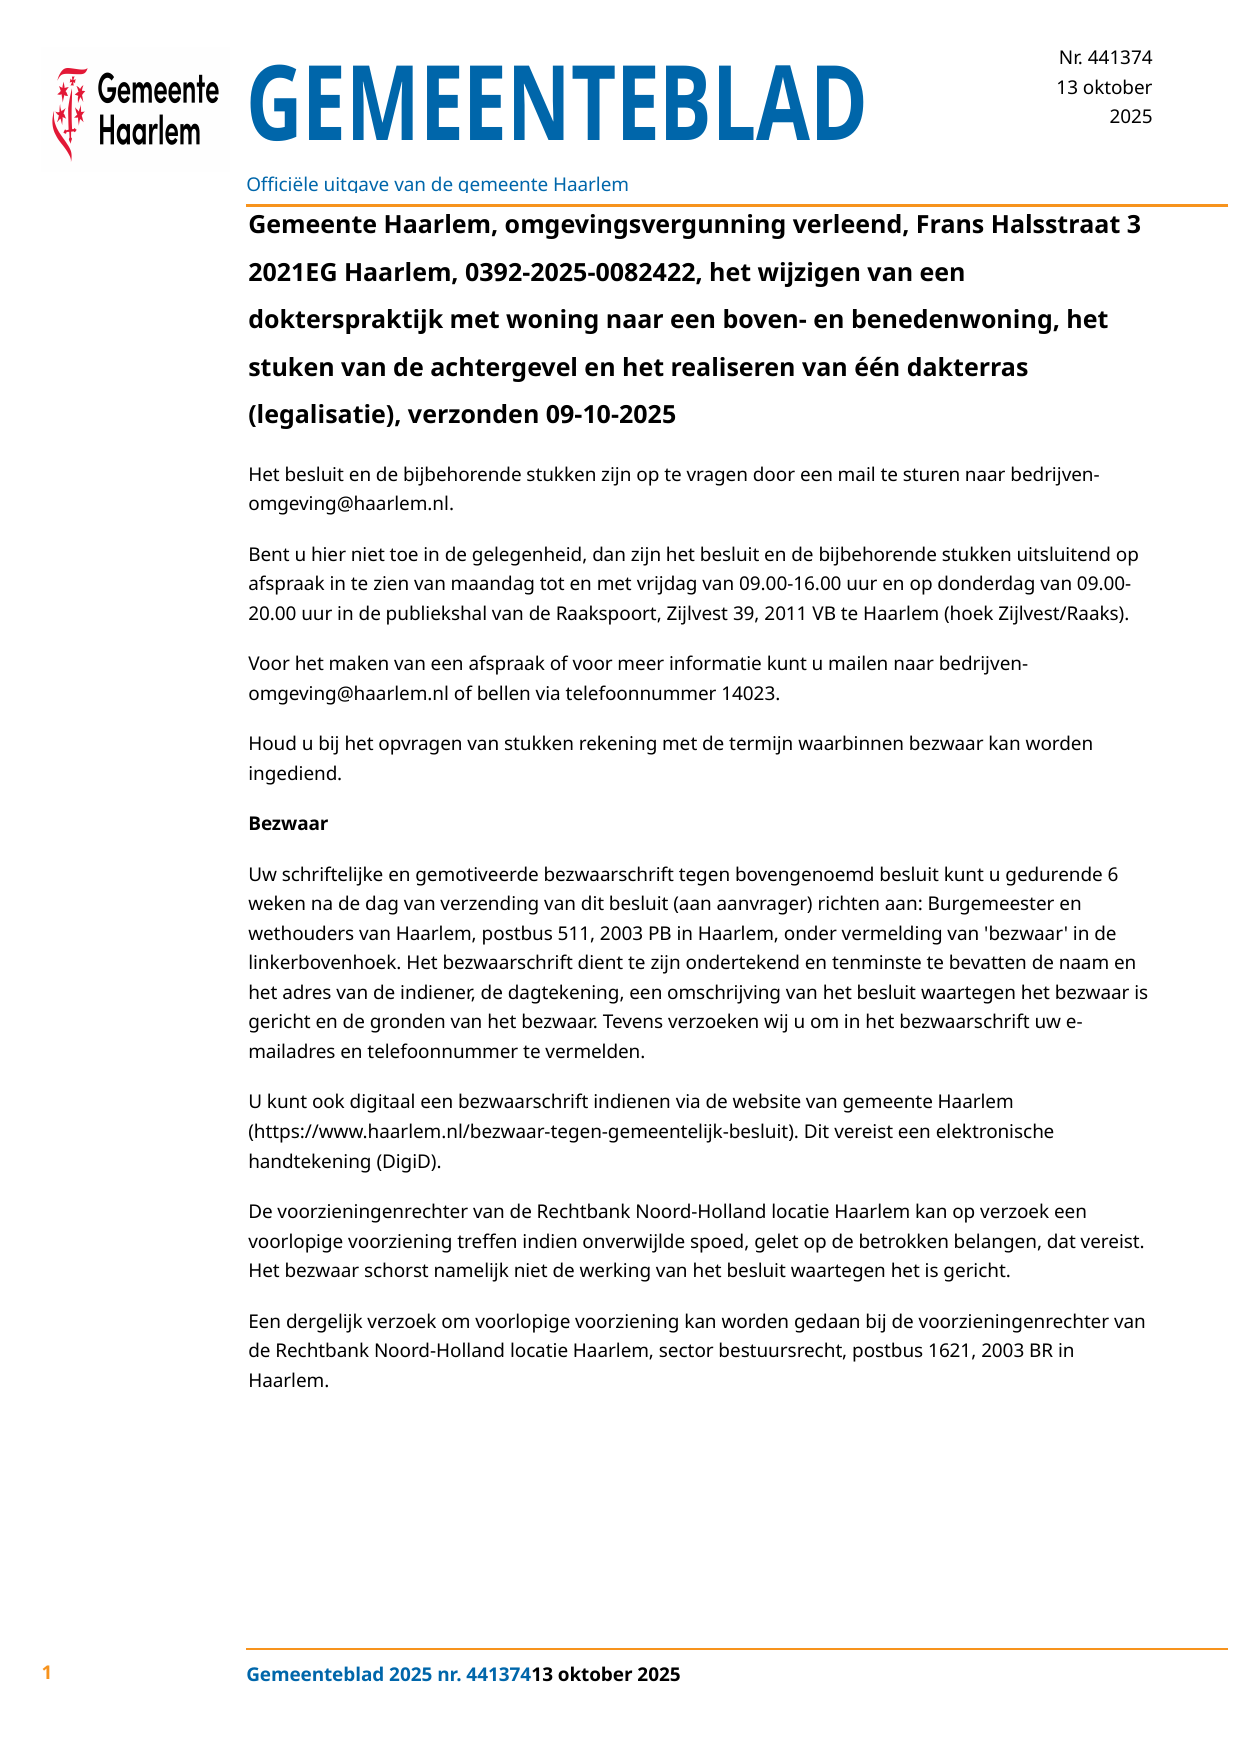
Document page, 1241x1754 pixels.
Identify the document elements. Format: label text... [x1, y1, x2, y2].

text U kunt ook digitaal een bezwaarschrift indienen via de website van gemeente Haarlem (https://www.haarlem.nl/bezwaar-tegen-gemeentelijk-besluit). Dit vereist een elektronische handtekening (DigiD). [248, 1089, 1152, 1173]
text Bent u hier niet toe in de gelegenheid, dan zijn het besluit en de bijbehorende stukken uitsluitend op afspraak in te zien van maandag tot en met vrijdag van 09.00-16.00 uur en op donderdag van 09.00-20.00 uur in de publiekshal van de Raakspoort, Zijlvest 39, 2011 VB te Haarlem (hoek Zijlvest/Raaks). [248, 541, 1152, 626]
text De voorzieningenrechter van de Rechtbank Noord-Holland locatie Haarlem kan op verzoek een voorlopige voorziening treffen indien onverwijlde spoed, gelet op de betrokken belangen, dat vereist. Het bezwaar schorst namelijk niet de werking van het besluit waartegen het is gericht. [248, 1198, 1152, 1283]
text Gemeente Haarlem, omgevingsvergunning verleend, Frans Halsstraat 3 2021EG Haarlem, 0392-2025-0082422, het wijzigen van een dokterspraktijk met woning naar een boven- en benedenwoning, het stuken van de achtergevel en het realiseren van één dakterras (legalisatie), verzonden 09-10-2025 [248, 207, 1152, 431]
text Een dergelijk verzoek om voorlopige voorziening kan worden gedaan bij de voorzieningenrechter van de Rechtbank Noord-Holland locatie Haarlem, sector bestuursrecht, postbus 1621, 2003 BR in Haarlem. [248, 1308, 1152, 1393]
text Houd u bij het opvragen van stukken rekening met de termijn waarbinnen bezwaar kan worden ingediend. [248, 730, 1152, 786]
picture [41, 47, 231, 172]
text Voor het maken van een afspraak of voor meer informatie kunt u mailen naar bedrijven-omgeving@haarlem.nl of bellen via telefoonnummer 14023. [248, 650, 1152, 706]
text Het besluit en de bijbehorende stukken zijn op te vragen door een mail te sturen naar bedrijven-omgeving@haarlem.nl. [248, 461, 1152, 516]
text Uw schriftelijke en gemotiveerde bezwaarschrift tegen bovengenoemd besluit kunt u gedurende 6 weken na de dag van verzending van dit besluit (aan aanvrager) richten aan: Burgemeester en wethouders van Haarlem, postbus 511, 2003 PB in Haarlem, onder vermelding van 'bezwaar' in de linkerbovenhoek. Het bezwaarschrift dient te zijn ondertekend en tenminste te bevatten de naam en het adres van de indiener, de dagtekening, een omschrijving van het besluit waartegen het bezwaar is gericht en de gronden van het bezwaar. Tevens verzoeken wij u om in het bezwaarschrift uw e-mailadres en telefoonnummer te vermelden. [248, 861, 1152, 1064]
text Bezwaar [248, 810, 1152, 836]
